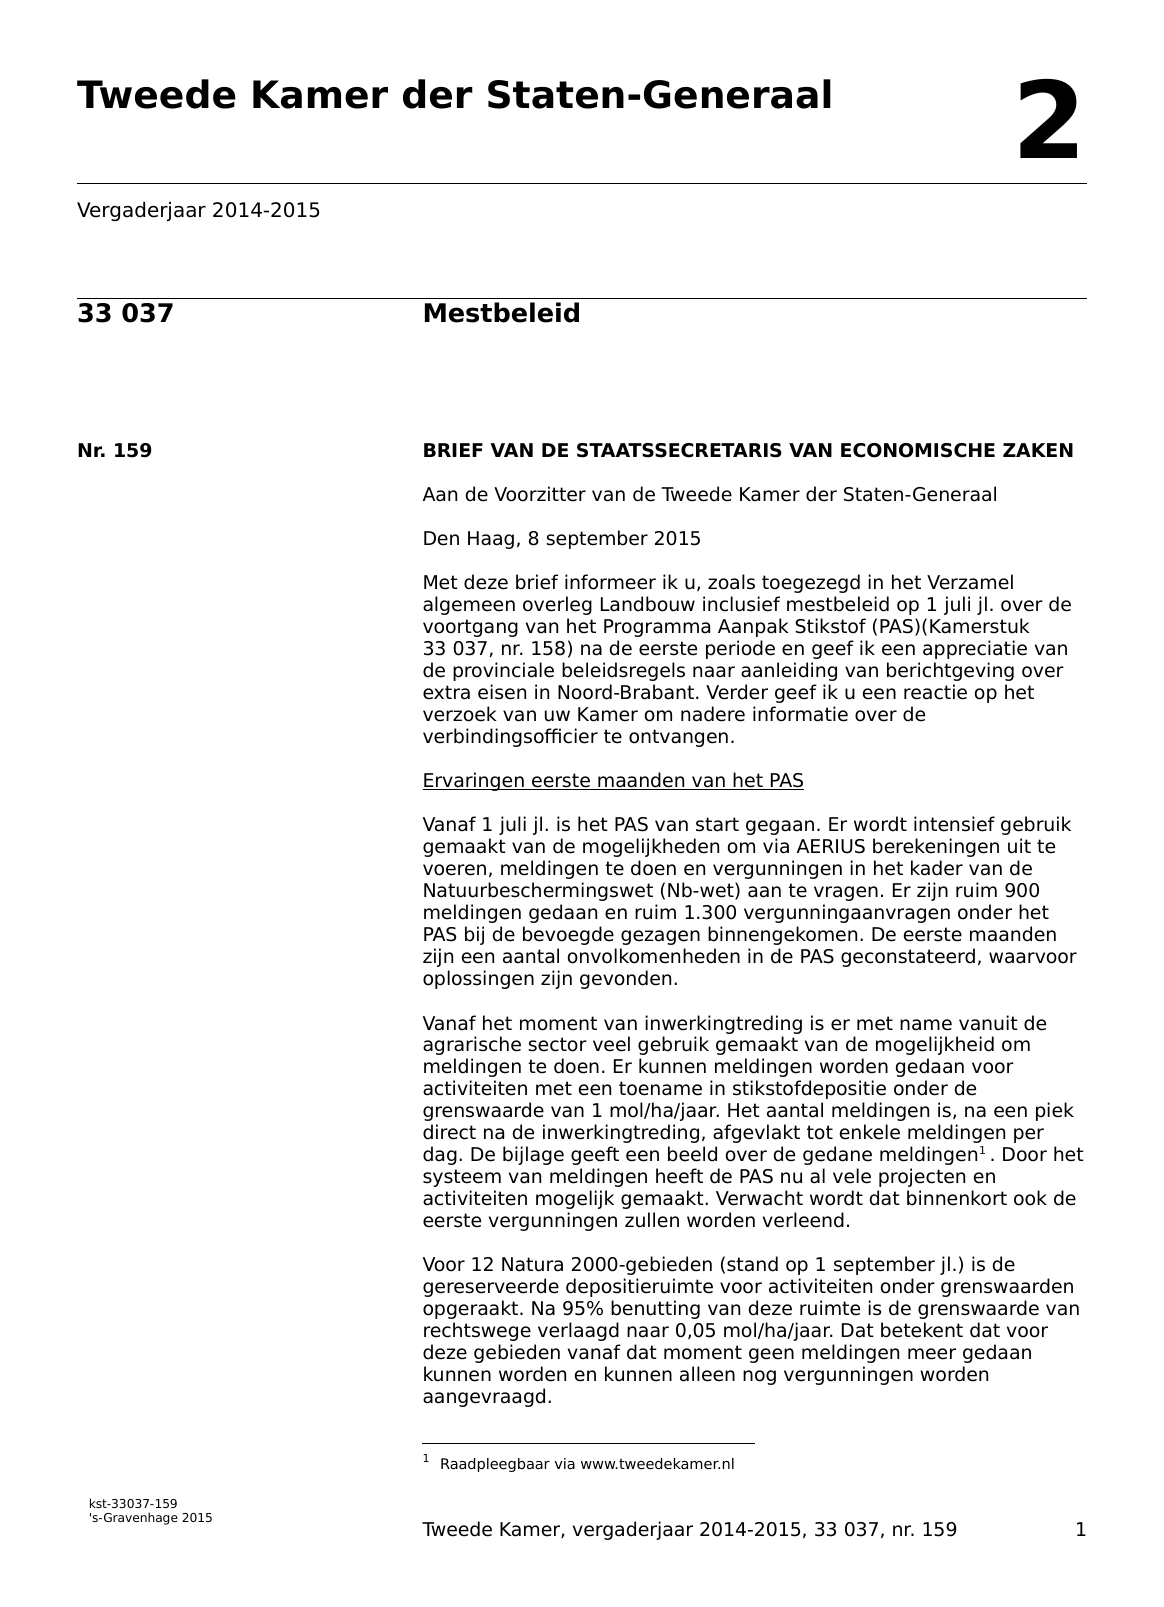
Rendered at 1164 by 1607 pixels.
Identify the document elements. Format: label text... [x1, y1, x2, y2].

subtitle Ervaringen eerste maanden van het PAS [422, 770, 1087, 792]
table_header Tweede Kamer der Staten-Generaal [77, 59, 886, 183]
text Met deze brief informeer ik u, zoals toegezegd in het Verzamel algemeen overleg Landbouw inclusief mestbeleid op 1 juli jl. over de voortgang van het Programma Aanpak Stikstof (PAS)(Kamerstuk 33 037, nr. 158) na de eerste periode en geef ik een appreciatie van de provinciale beleidsregels naar aanleiding van berichtgeving over extra eisen in Noord-Brabant. Verder geef ik u een reactie op het verzoek van uw Kamer om nadere informatie over de verbindingsofficier te ontvangen. [422, 572, 1087, 748]
table_cell Vergaderjaar 2014-2015 [77, 184, 1087, 298]
table_header 2 [886, 59, 1087, 183]
text Vanaf het moment van inwerkingtreding is er met name vanuit de agrarische sector veel gebruik gemaakt van de mogelijkheid om meldingen te doen. Er kunnen meldingen worden gedaan voor activiteiten met een toename in stikstofdepositie onder de grenswaarde van 1 mol/ha/jaar. Het aantal meldingen is, na een piek direct na de inwerkingtreding, afgevlakt tot enkele meldingen per dag. De bijlage geeft een beeld over de gedane meldingen. Door het systeem van meldingen heeft de PAS nu al vele projecten en activiteiten mogelijk gemaakt. Verwacht wordt dat binnenkort ook de eerste vergunningen zullen worden verleend. [422, 1012, 1087, 1232]
text 's-Gravenhage 2015 [88, 1511, 323, 1525]
text Voor 12 Natura 2000-gebieden (stand op 1 september jl.) is de gereserveerde depositieruimte voor activiteiten onder grenswaarden opgeraakt. Na 95% benutting van deze ruimte is de grenswaarde van rechtswege verlaagd naar 0,05 mol/ha/jaar. Dat betekent dat voor deze gebieden vanaf dat moment geen meldingen meer gedaan kunnen worden en kunnen alleen nog vergunningen worden aangevraagd. [422, 1254, 1087, 1408]
subtitle 33 037 Mestbeleid [77, 299, 1087, 329]
text Aan de Voorzitter van de Tweede Kamer der Staten-Generaal [422, 484, 1087, 506]
text Raadpleegbaar via www.tweedekamer.nl [422, 1452, 1087, 1474]
subtitle Nr. 159 BRIEF VAN DE STAATSSECRETARIS VAN ECONOMISCHE ZAKEN [77, 440, 1087, 462]
text Vanaf 1 juli jl. is het PAS van start gegaan. Er wordt intensief gebruik gemaakt van de mogelijkheden om via AERIUS berekeningen uit te voeren, meldingen te doen en vergunningen in het kader van de Natuurbeschermingswet (Nb-wet) aan te vragen. Er zijn ruim 900 meldingen gedaan en ruim 1.300 vergunningaanvragen onder het PAS bij de bevoegde gezagen binnengekomen. De eerste maanden zijn een aantal onvolkomenheden in de PAS geconstateerd, waarvoor oplossingen zijn gevonden. [422, 814, 1087, 990]
text Den Haag, 8 september 2015 [422, 528, 1087, 550]
text kst-33037-159 [88, 1497, 323, 1511]
